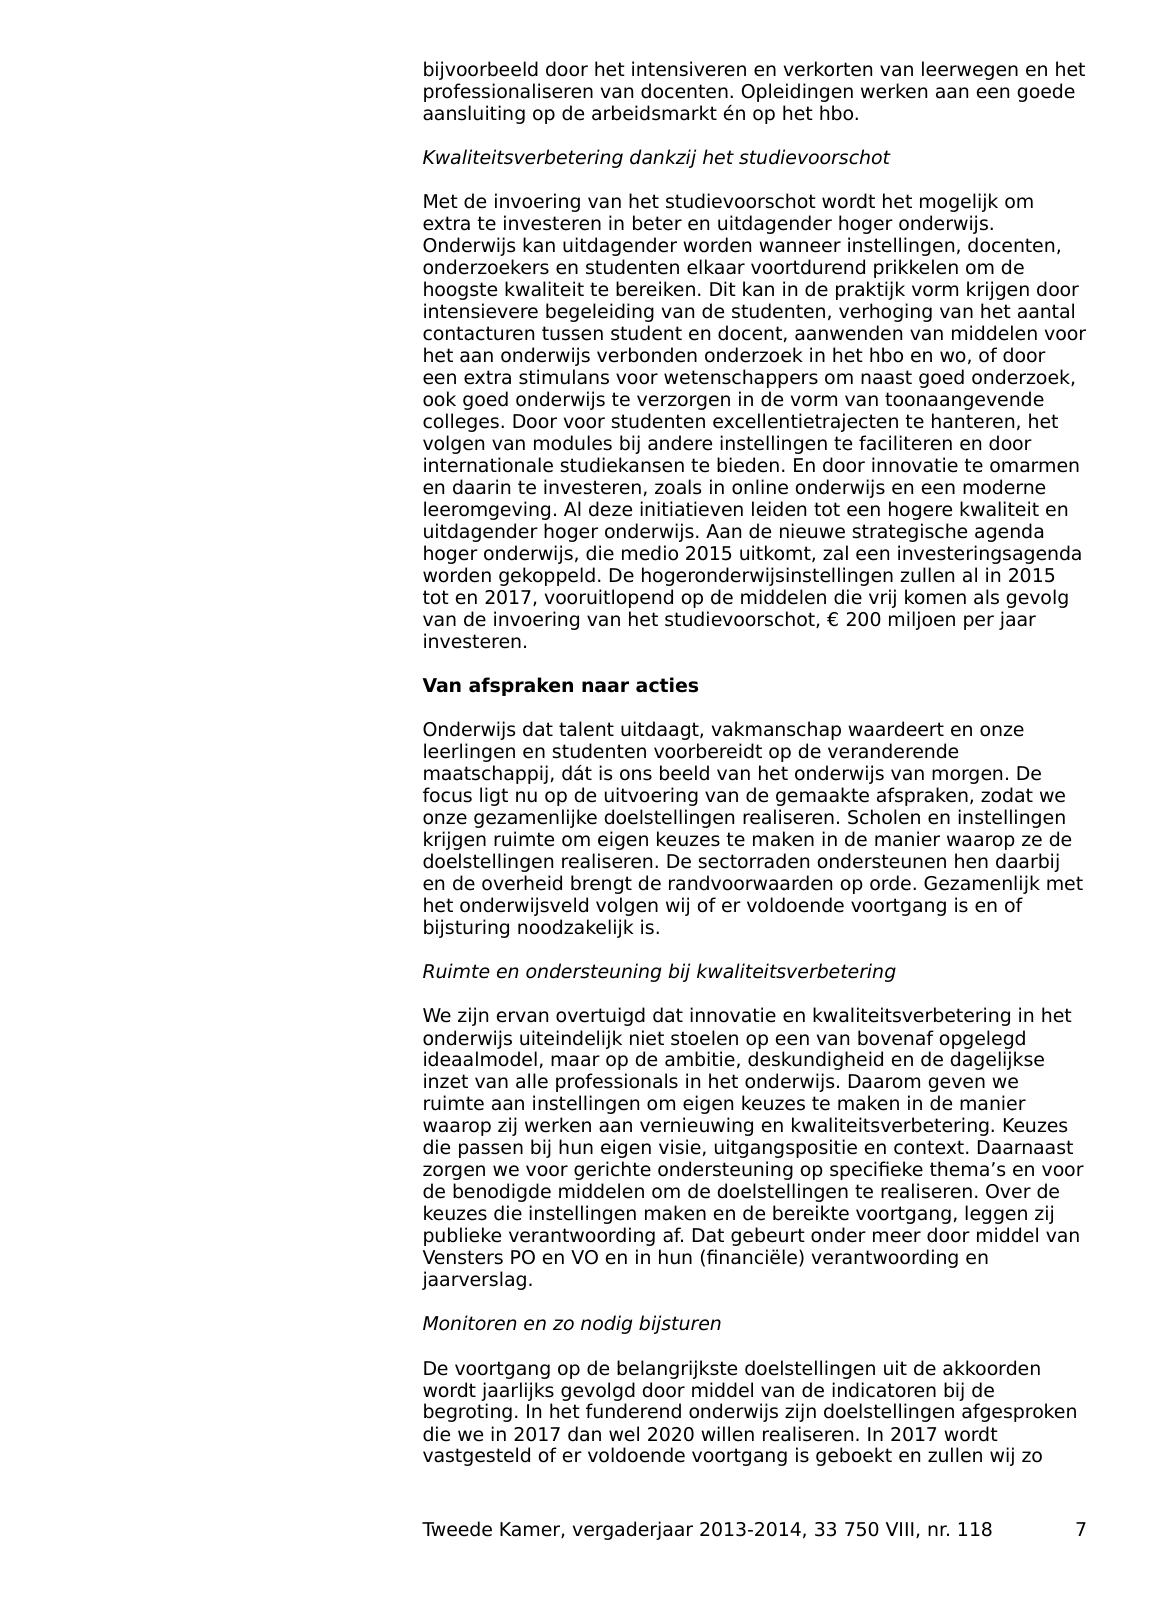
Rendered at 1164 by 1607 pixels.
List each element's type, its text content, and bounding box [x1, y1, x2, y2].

subtitle Ruimte en ondersteuning bij kwaliteitsverbetering [422, 961, 1087, 983]
text Met de invoering van het studievoorschot wordt het mogelijk om extra te investeren in beter en uitdagender hoger onderwijs. Onderwijs kan uitdagender worden wanneer instellingen, docenten, onderzoekers en studenten elkaar voortdurend prikkelen om de hoogste kwaliteit te bereiken. Dit kan in de praktijk vorm krijgen door intensievere begeleiding van de studenten, verhoging van het aantal contacturen tussen student en docent, aanwenden van middelen voor het aan onderwijs verbonden onderzoek in het hbo en wo, of door een extra stimulans voor wetenschappers om naast goed onderzoek, ook goed onderwijs te verzorgen in de vorm van toonaangevende colleges. Door voor studenten excellentietrajecten te hanteren, het volgen van modules bij andere instellingen te faciliteren en door internationale studiekansen te bieden. En door innovatie te omarmen en daarin te investeren, zoals in online onderwijs en een moderne leeromgeving. Al deze initiatieven leiden tot een hogere kwaliteit en uitdagender hoger onderwijs. Aan de nieuwe strategische agenda hoger onderwijs, die medio 2015 uitkomt, zal een investeringsagenda worden gekoppeld. De hogeronderwijsinstellingen zullen al in 2015 tot en 2017, vooruitlopend op de middelen die vrij komen als gevolg van de invoering van het studievoorschot, € 200 miljoen per jaar investeren. [422, 191, 1087, 653]
text We zijn ervan overtuigd dat innovatie en kwaliteitsverbetering in het onderwijs uiteindelijk niet stoelen op een van bovenaf opgelegd ideaalmodel, maar op de ambitie, deskundigheid en de dagelijkse inzet van alle professionals in het onderwijs. Daarom geven we ruimte aan instellingen om eigen keuzes te maken in de manier waarop zij werken aan vernieuwing en kwaliteitsverbetering. Keuzes die passen bij hun eigen visie, uitgangspositie en context. Daarnaast zorgen we voor gerichte ondersteuning op specifieke thema’s en voor de benodigde middelen om de doelstellingen te realiseren. Over de keuzes die instellingen maken en de bereikte voortgang, leggen zij publieke verantwoording af. Dat gebeurt onder meer door middel van Vensters PO en VO en in hun (financiële) verantwoording en jaarverslag. [422, 1005, 1087, 1291]
subtitle Van afspraken naar acties [422, 675, 1087, 697]
subtitle Kwaliteitsverbetering dankzij het studievoorschot [422, 147, 1087, 169]
text De voortgang op de belangrijkste doelstellingen uit de akkoorden wordt jaarlijks gevolgd door middel van de indicatoren bij de begroting. In het funderend onderwijs zijn doelstellingen afgesproken die we in 2017 dan wel 2020 willen realiseren. In 2017 wordt vastgesteld of er voldoende voortgang is geboekt en zullen wij zo [422, 1357, 1087, 1467]
text Onderwijs dat talent uitdaagt, vakmanschap waardeert en onze leerlingen en studenten voorbereidt op de veranderende maatschappij, dát is ons beeld van het onderwijs van morgen. De focus ligt nu op de uitvoering van de gemaakte afspraken, zodat we onze gezamenlijke doelstellingen realiseren. Scholen en instellingen krijgen ruimte om eigen keuzes te maken in de manier waarop ze de doelstellingen realiseren. De sectorraden ondersteunen hen daarbij en de overheid brengt de randvoorwaarden op orde. Gezamenlijk met het onderwijsveld volgen wij of er voldoende voortgang is en of bijsturing noodzakelijk is. [422, 719, 1087, 939]
subtitle Monitoren en zo nodig bijsturen [422, 1313, 1087, 1335]
text bijvoorbeeld door het intensiveren en verkorten van leerwegen en het professionaliseren van docenten. Opleidingen werken aan een goede aansluiting op de arbeidsmarkt én op het hbo. [422, 59, 1087, 125]
